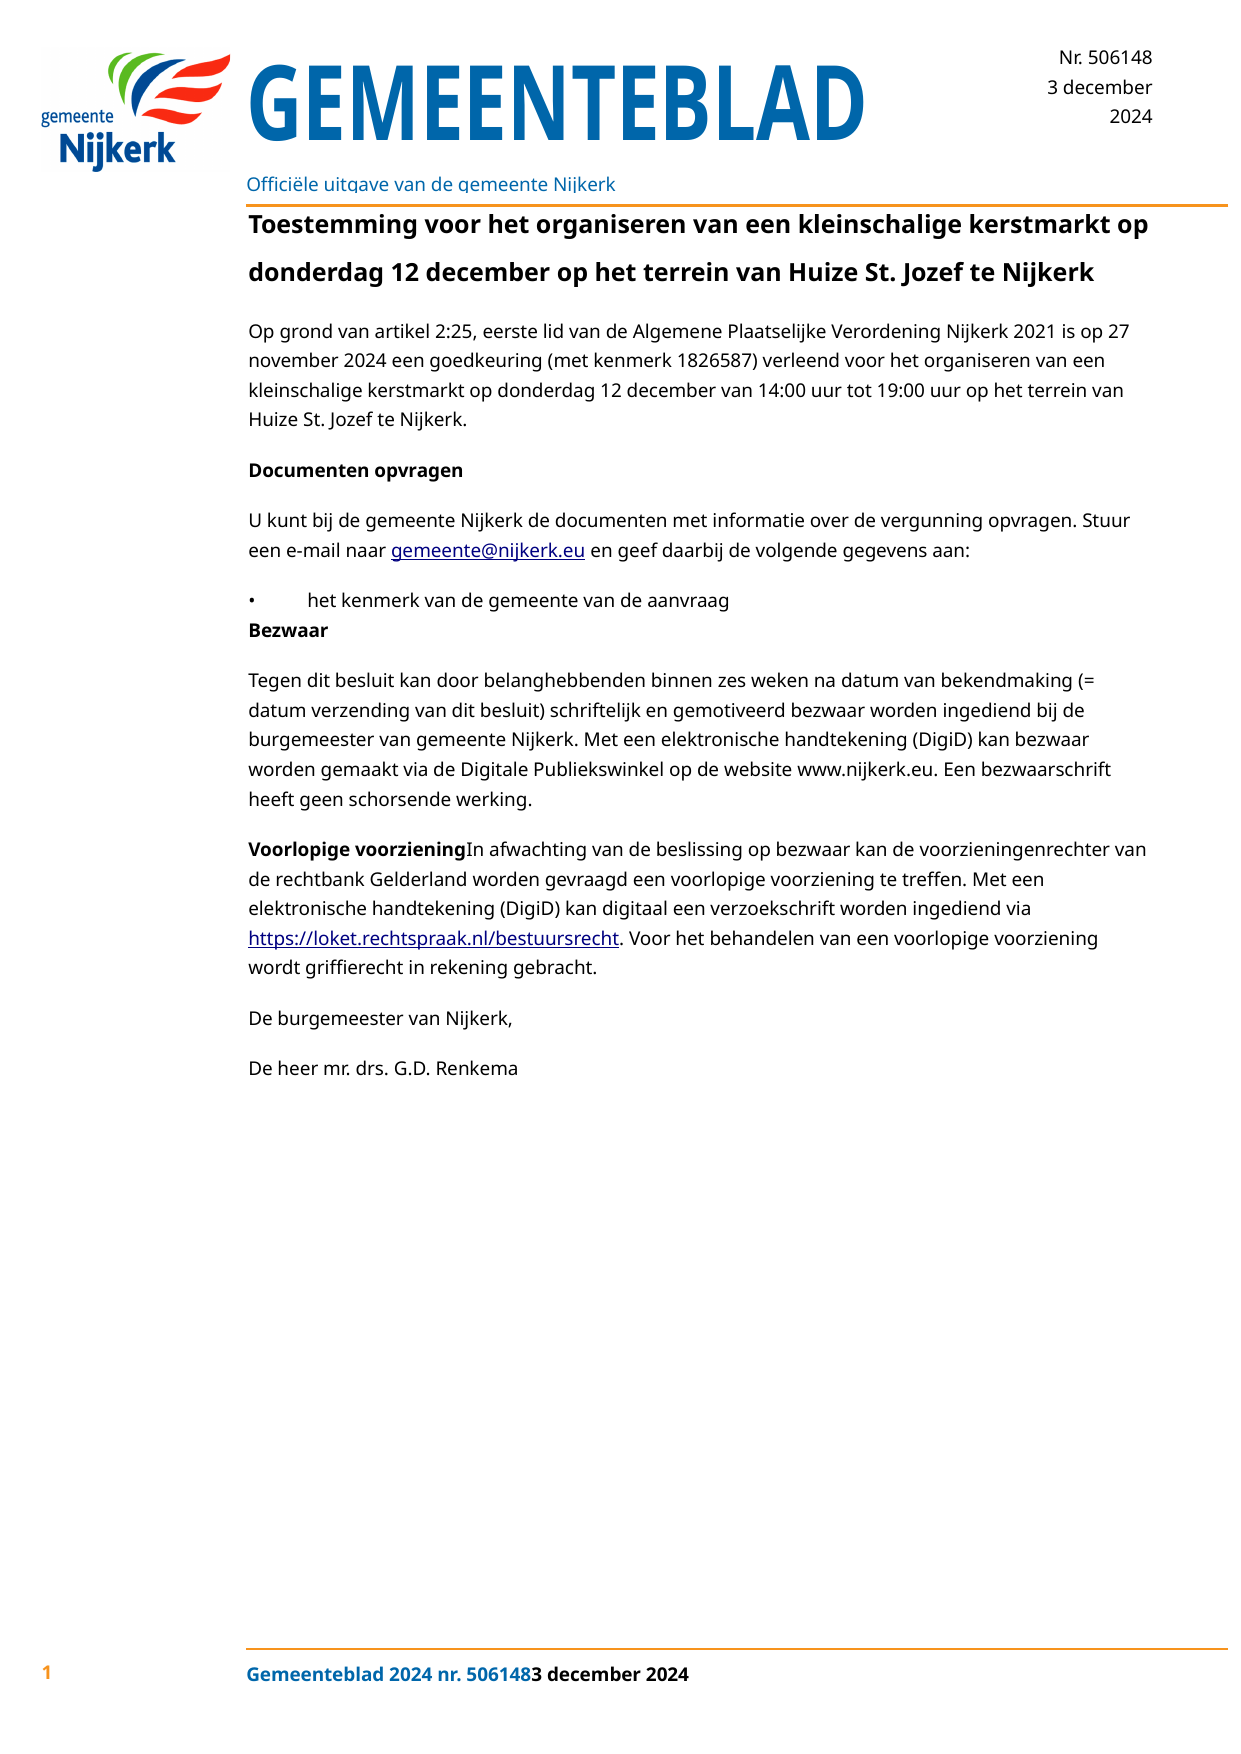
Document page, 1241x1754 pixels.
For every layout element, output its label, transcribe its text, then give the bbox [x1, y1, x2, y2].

picture [41, 47, 231, 172]
text Toestemming voor het organiseren van een kleinschalige kerstmarkt op donderdag 12 december op het terrein van Huize St. Jozef te Nijkerk [248, 207, 1152, 288]
text Tegen dit besluit kan door belanghebbenden binnen zes weken na datum van bekendmaking (= datum verzending van dit besluit) schriftelijk en gemotiveerd bezwaar worden ingediend bij de burgemeester van gemeente Nijkerk. Met een elektronische handtekening (DigiD) kan bezwaar worden gemaakt via de Digitale Publiekswinkel op de website www.nijkerk.eu. Een bezwaarschrift heeft geen schorsende werking. [248, 667, 1152, 812]
text Documenten opvragen [248, 457, 1152, 483]
text Voorlopige voorzieningIn afwachting van de beslissing op bezwaar kan de voorzieningenrechter van de rechtbank Gelderland worden gevraagd een voorlopige voorziening te treffen. Met een elektronische handtekening (DigiD) kan digitaal een verzoekschrift worden ingediend via https://loket.rechtspraak.nl/bestuursrecht. Voor het behandelen van een voorlopige voorziening wordt griffierecht in rekening gebracht. [248, 836, 1152, 980]
text De burgemeester van Nijkerk, [248, 1005, 1152, 1031]
text De heer mr. drs. G.D. Renkema [248, 1055, 1152, 1081]
text Op grond van artikel 2:25, eerste lid van de Algemene Plaatselijke Verordening Nijkerk 2021 is op 27 november 2024 een goedkeuring (met kenmerk 1826587) verleend voor het organiseren van een kleinschalige kerstmarkt op donderdag 12 december van 14:00 uur tot 19:00 uur op het terrein van Huize St. Jozef te Nijkerk. [248, 318, 1152, 432]
text Bezwaar [248, 617, 1152, 643]
text U kunt bij de gemeente Nijkerk de documenten met informatie over de vergunning opvragen. Stuur een e-mail naar gemeente@nijkerk.eu en geef daarbij de volgende gegevens aan: [248, 507, 1152, 563]
list het kenmerk van de gemeente van de aanvraag [248, 587, 1152, 613]
